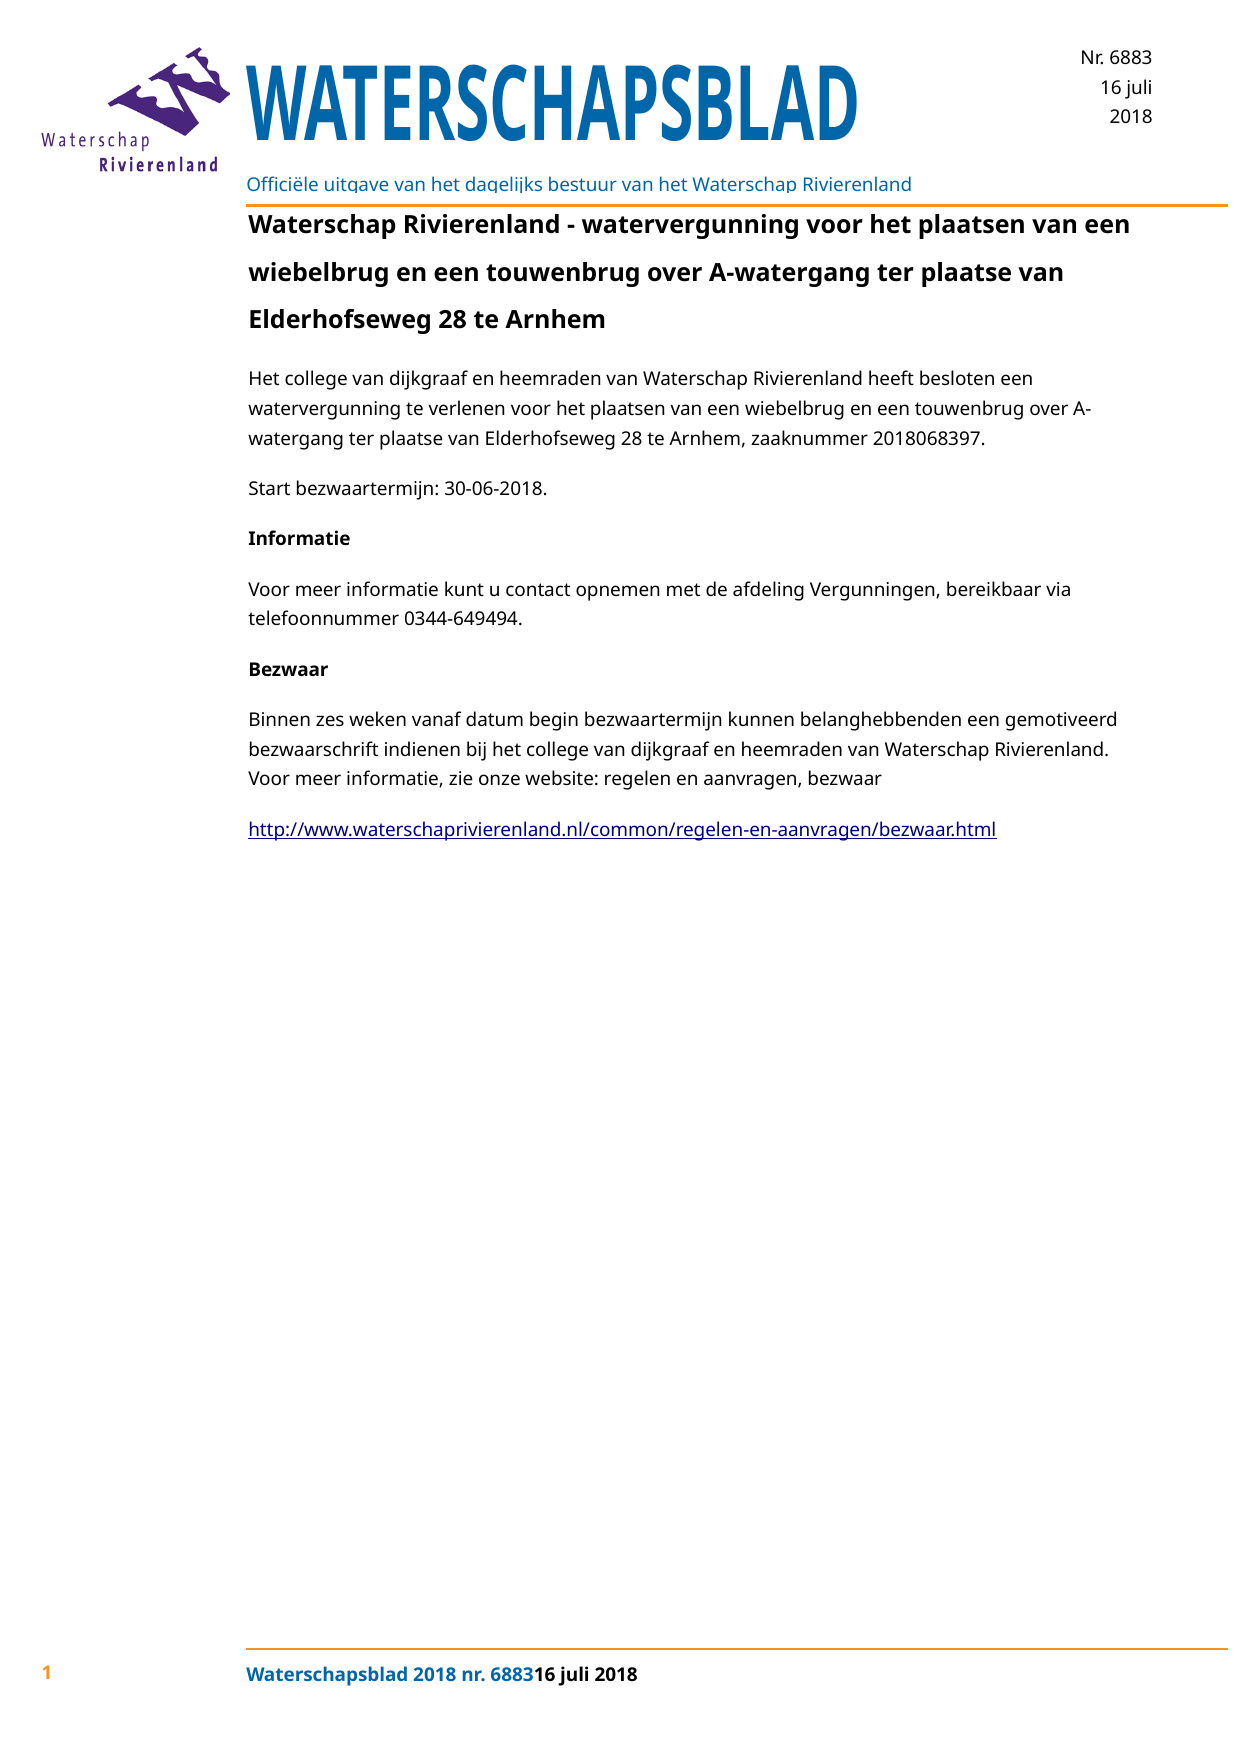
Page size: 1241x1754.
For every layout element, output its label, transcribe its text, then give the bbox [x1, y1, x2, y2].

text Bezwaar [248, 656, 1152, 682]
picture [41, 47, 231, 172]
text Start bezwaartermijn: 30-06-2018. [248, 475, 1152, 501]
text Voor meer informatie kunt u contact opnemen met de afdeling Vergunningen, bereikbaar via telefoonnummer 0344-649494. [248, 576, 1152, 631]
text http://www.waterschaprivierenland.nl/common/regelen-en-aanvragen/bezwaar.html [248, 816, 1152, 842]
text Binnen zes weken vanaf datum begin bezwaartermijn kunnen belanghebbenden een gemotiveerd bezwaarschrift indienen bij het college van dijkgraaf en heemraden van Waterschap Rivierenland. Voor meer informatie, zie onze website: regelen en aanvragen, bezwaar [248, 706, 1152, 791]
text Het college van dijkgraaf en heemraden van Waterschap Rivierenland heeft besloten een watervergunning te verlenen voor het plaatsen van een wiebelbrug en een touwenbrug over A-watergang ter plaatse van Elderhofseweg 28 te Arnhem, zaaknummer 2018068397. [248, 366, 1152, 450]
text Waterschap Rivierenland - watervergunning voor het plaatsen van een wiebelbrug en een touwenbrug over A-watergang ter plaatse van Elderhofseweg 28 te Arnhem [248, 207, 1152, 336]
text Informatie [248, 526, 1152, 551]
